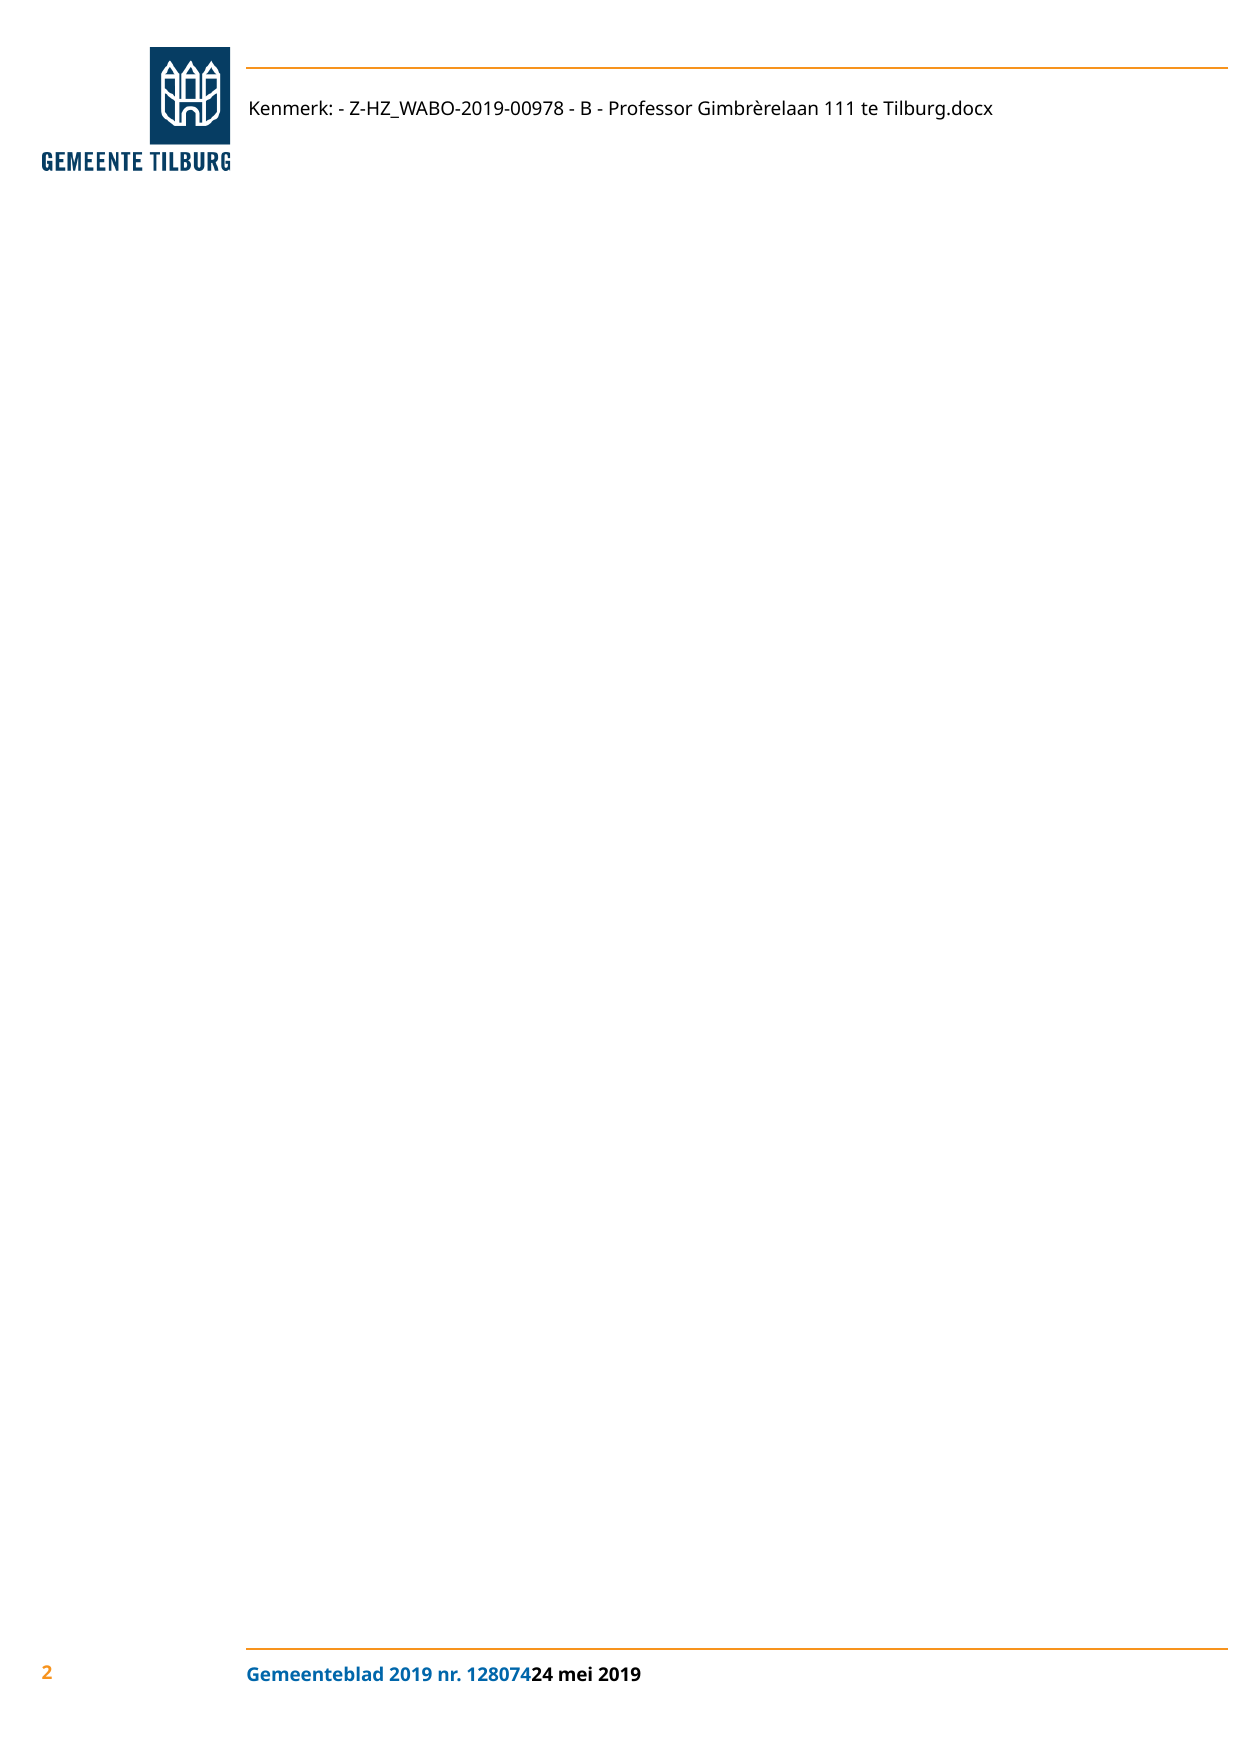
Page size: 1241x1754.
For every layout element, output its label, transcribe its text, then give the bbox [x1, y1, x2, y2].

text Kenmerk: - Z-HZ_WABO-2019-00978 - B - Professor Gimbrèrelaan 111 te Tilburg.docx [248, 95, 1152, 121]
picture [41, 47, 231, 172]
